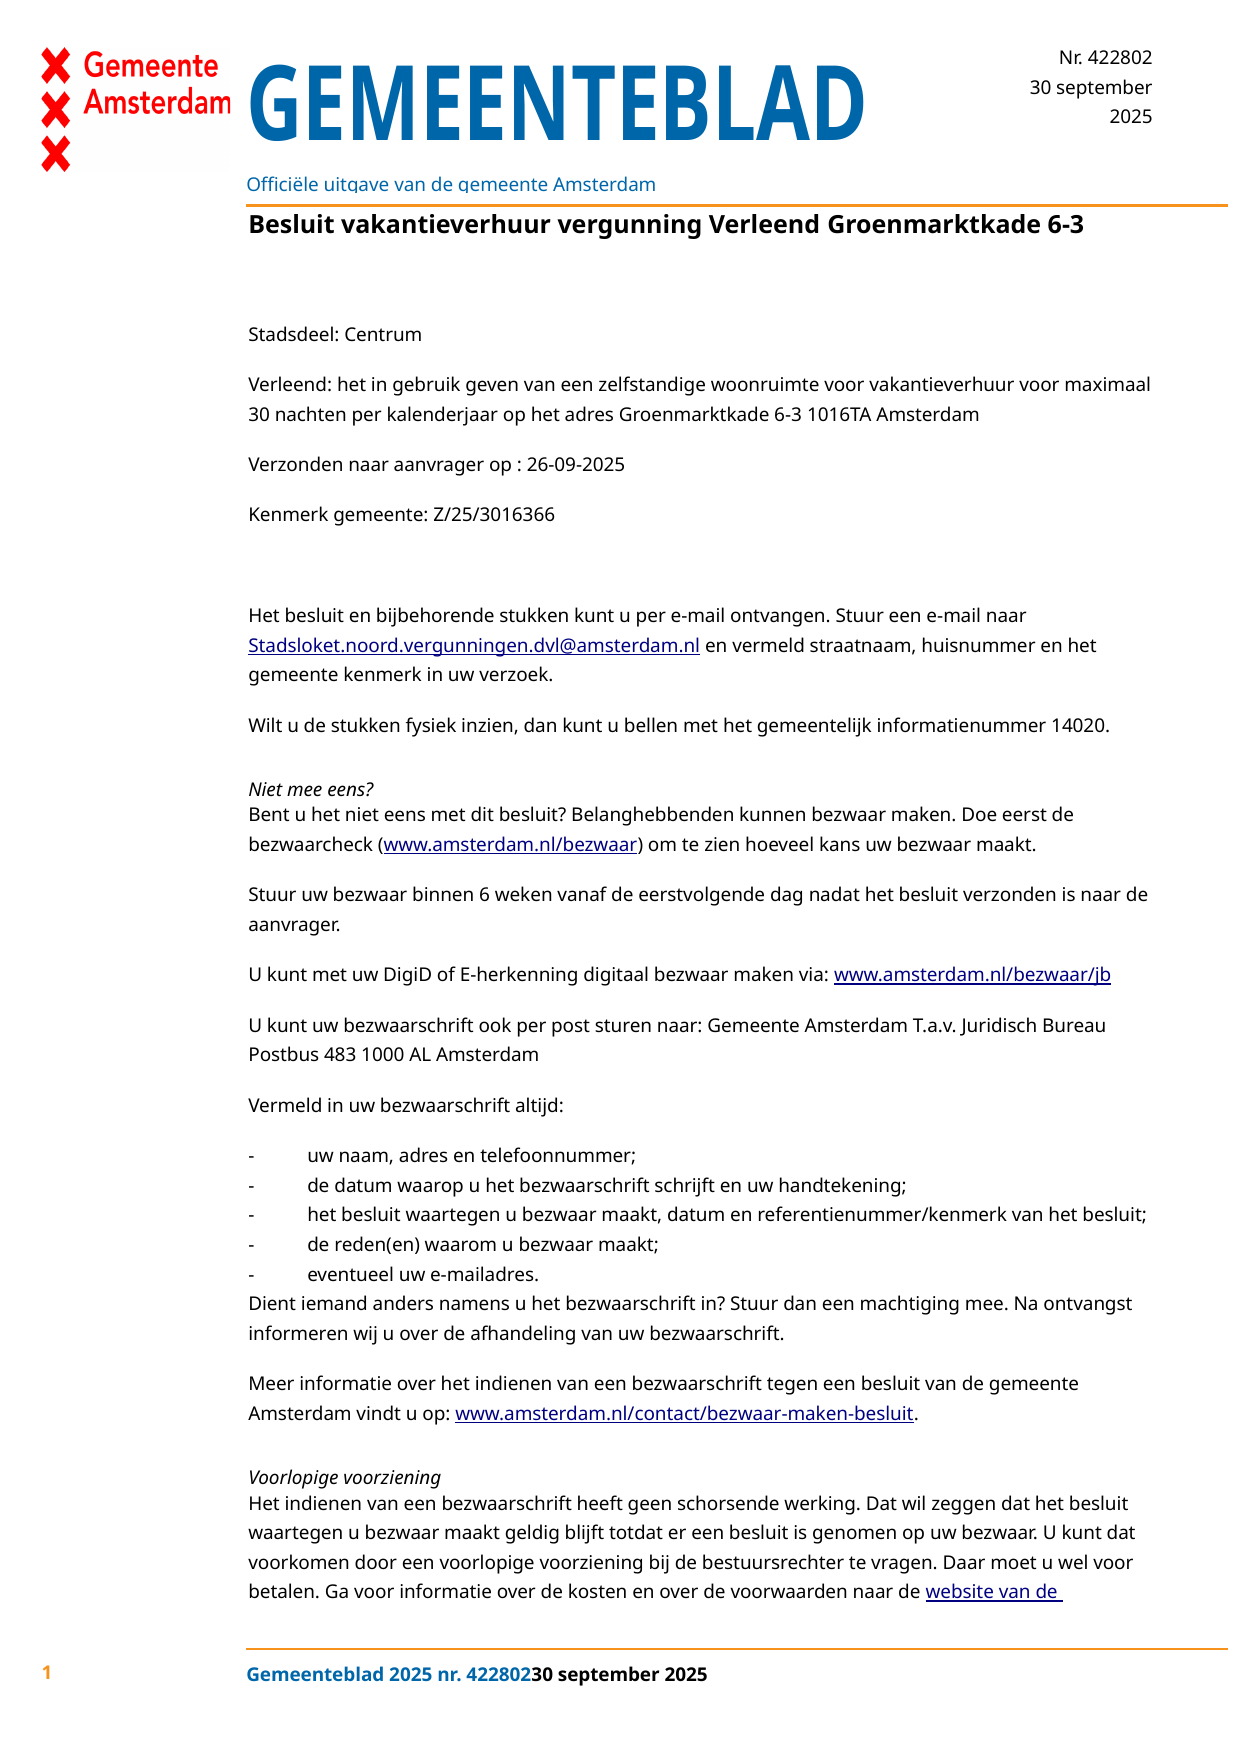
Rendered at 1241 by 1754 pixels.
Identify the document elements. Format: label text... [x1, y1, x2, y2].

text U kunt uw bezwaarschrift ook per post sturen naar: Gemeente Amsterdam T.a.v. Juridisch Bureau Postbus 483 1000 AL Amsterdam [248, 1012, 1152, 1067]
text Stuur uw bezwaar binnen 6 weken vanaf de eerstvolgende dag nadat het besluit verzonden is naar de aanvrager. [248, 882, 1152, 937]
list de datum waarop u het bezwaarschrift schrijft en uw handtekening; [248, 1172, 1152, 1198]
text Meer informatie over het indienen van een bezwaarschrift tegen een besluit van de gemeente Amsterdam vindt u op: www.amsterdam.nl/contact/bezwaar-maken-besluit. [248, 1370, 1152, 1426]
list uw naam, adres en telefoonnummer; [248, 1142, 1152, 1168]
text Bent u het niet eens met dit besluit? Belanghebbenden kunnen bezwaar maken. Doe eerst de bezwaarcheck (www.amsterdam.nl/bezwaar) om te zien hoeveel kans uw bezwaar maakt. [248, 802, 1152, 857]
text Voorlopige voorziening [248, 1464, 1152, 1490]
text Dient iemand anders namens u het bezwaarschrift in? Stuur dan een machtiging mee. Na ontvangst informeren wij u over de afhandeling van uw bezwaarschrift. [248, 1290, 1152, 1346]
list eventueel uw e-mailadres. [248, 1261, 1152, 1287]
text U kunt met uw DigiD of E-herkenning digitaal bezwaar maken via: www.amsterdam.nl/bezwaar/jb [248, 962, 1152, 987]
list het besluit waartegen u bezwaar maakt, datum en referentienummer/kenmerk van het besluit; [248, 1202, 1152, 1227]
text Vermeld in uw bezwaarschrift altijd: [248, 1092, 1152, 1118]
text Verzonden naar aanvrager op : 26-09-2025 [248, 451, 1152, 477]
text Niet mee eens? [248, 776, 1152, 802]
text Kenmerk gemeente: Z/25/3016366 [248, 502, 1152, 527]
text Wilt u de stukken fysiek inzien, dan kunt u bellen met het gemeentelijk informatienummer 14020. [248, 712, 1152, 738]
text Verleend: het in gebruik geven van een zelfstandige woonruimte voor vakantieverhuur voor maximaal 30 nachten per kalenderjaar op het adres Groenmarktkade 6-3 1016TA Amsterdam [248, 371, 1152, 426]
text Besluit vakantieverhuur vergunning Verleend Groenmarktkade 6-3 [248, 207, 1152, 241]
text Het indienen van een bezwaarschrift heeft geen schorsende werking. Dat wil zeggen dat het besluit waartegen u bezwaar maakt geldig blijft totdat er een besluit is genomen op uw bezwaar. U kunt dat voorkomen door een voorlopige voorziening bij de bestuursrechter te vragen. Daar moet u wel voor betalen. Ga voor informatie over de kosten en over de voorwaarden naar de website van de [248, 1490, 1152, 1604]
picture [41, 47, 231, 172]
text Het besluit en bijbehorende stukken kunt u per e-mail ontvangen. Stuur een e-mail naar Stadsloket.noord.vergunningen.dvl@amsterdam.nl en vermeld straatnaam, huisnummer en het gemeente kenmerk in uw verzoek. [248, 602, 1152, 687]
text Stadsdeel: Centrum [248, 321, 1152, 346]
list de reden(en) waarom u bezwaar maakt; [248, 1231, 1152, 1257]
